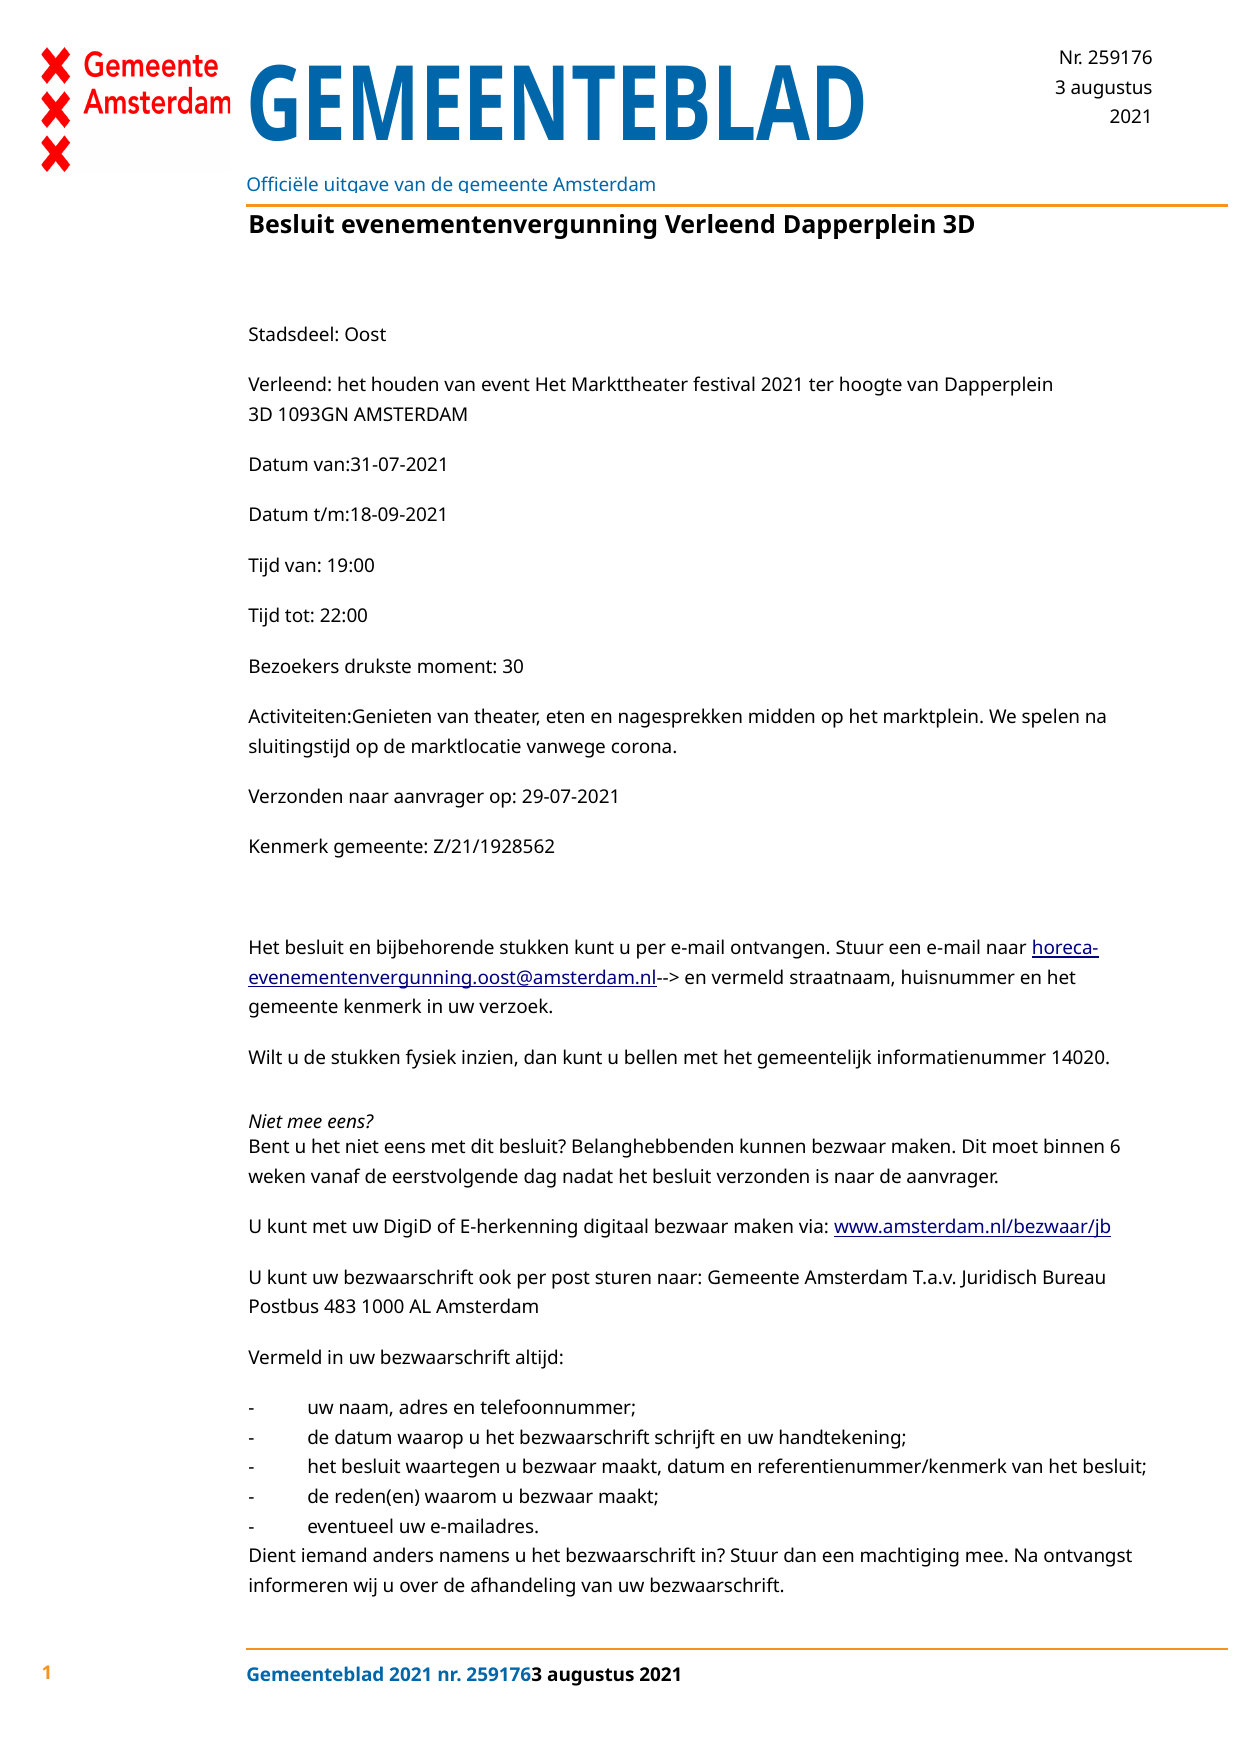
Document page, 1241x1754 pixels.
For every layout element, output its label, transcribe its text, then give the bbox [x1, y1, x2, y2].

text U kunt met uw DigiD of E-herkenning digitaal bezwaar maken via: www.amsterdam.nl/bezwaar/jb [248, 1214, 1152, 1239]
text Verzonden naar aanvrager op: 29-07-2021 [248, 783, 1152, 809]
list uw naam, adres en telefoonnummer; [248, 1394, 1152, 1420]
text Kenmerk gemeente: Z/21/1928562 [248, 834, 1152, 859]
text Tijd tot: 22:00 [248, 602, 1152, 628]
list eventueel uw e-mailadres. [248, 1513, 1152, 1539]
text Datum van:31-07-2021 [248, 451, 1152, 477]
text Tijd van: 19:00 [248, 552, 1152, 578]
text U kunt uw bezwaarschrift ook per post sturen naar: Gemeente Amsterdam T.a.v. Juridisch Bureau Postbus 483 1000 AL Amsterdam [248, 1264, 1152, 1319]
text Het besluit en bijbehorende stukken kunt u per e-mail ontvangen. Stuur een e-mail naar horeca-evenementenvergunning.oost@amsterdam.nl--> en vermeld straatnaam, huisnummer en het gemeente kenmerk in uw verzoek. [248, 934, 1152, 1019]
text Wilt u de stukken fysiek inzien, dan kunt u bellen met het gemeentelijk informatienummer 14020. [248, 1044, 1152, 1070]
text Niet mee eens? [248, 1108, 1152, 1134]
text Bent u het niet eens met dit besluit? Belanghebbenden kunnen bezwaar maken. Dit moet binnen 6 weken vanaf de eerstvolgende dag nadat het besluit verzonden is naar de aanvrager. [248, 1134, 1152, 1189]
text Verleend: het houden van event Het Markttheater festival 2021 ter hoogte van Dapperplein 3D 1093GN AMSTERDAM [248, 371, 1152, 426]
list het besluit waartegen u bezwaar maakt, datum en referentienummer/kenmerk van het besluit; [248, 1454, 1152, 1479]
picture [41, 47, 231, 172]
text Dient iemand anders namens u het bezwaarschrift in? Stuur dan een machtiging mee. Na ontvangst informeren wij u over de afhandeling van uw bezwaarschrift. [248, 1542, 1152, 1598]
text Datum t/m:18-09-2021 [248, 502, 1152, 527]
text Vermeld in uw bezwaarschrift altijd: [248, 1344, 1152, 1370]
text Bezoekers drukste moment: 30 [248, 653, 1152, 678]
list de datum waarop u het bezwaarschrift schrijft en uw handtekening; [248, 1424, 1152, 1450]
text Activiteiten:Genieten van theater, eten en nagesprekken midden op het marktplein. We spelen na sluitingstijd op de marktlocatie vanwege corona. [248, 703, 1152, 758]
text Besluit evenementenvergunning Verleend Dapperplein 3D [248, 207, 1152, 241]
text Stadsdeel: Oost [248, 321, 1152, 346]
list de reden(en) waarom u bezwaar maakt; [248, 1483, 1152, 1509]
